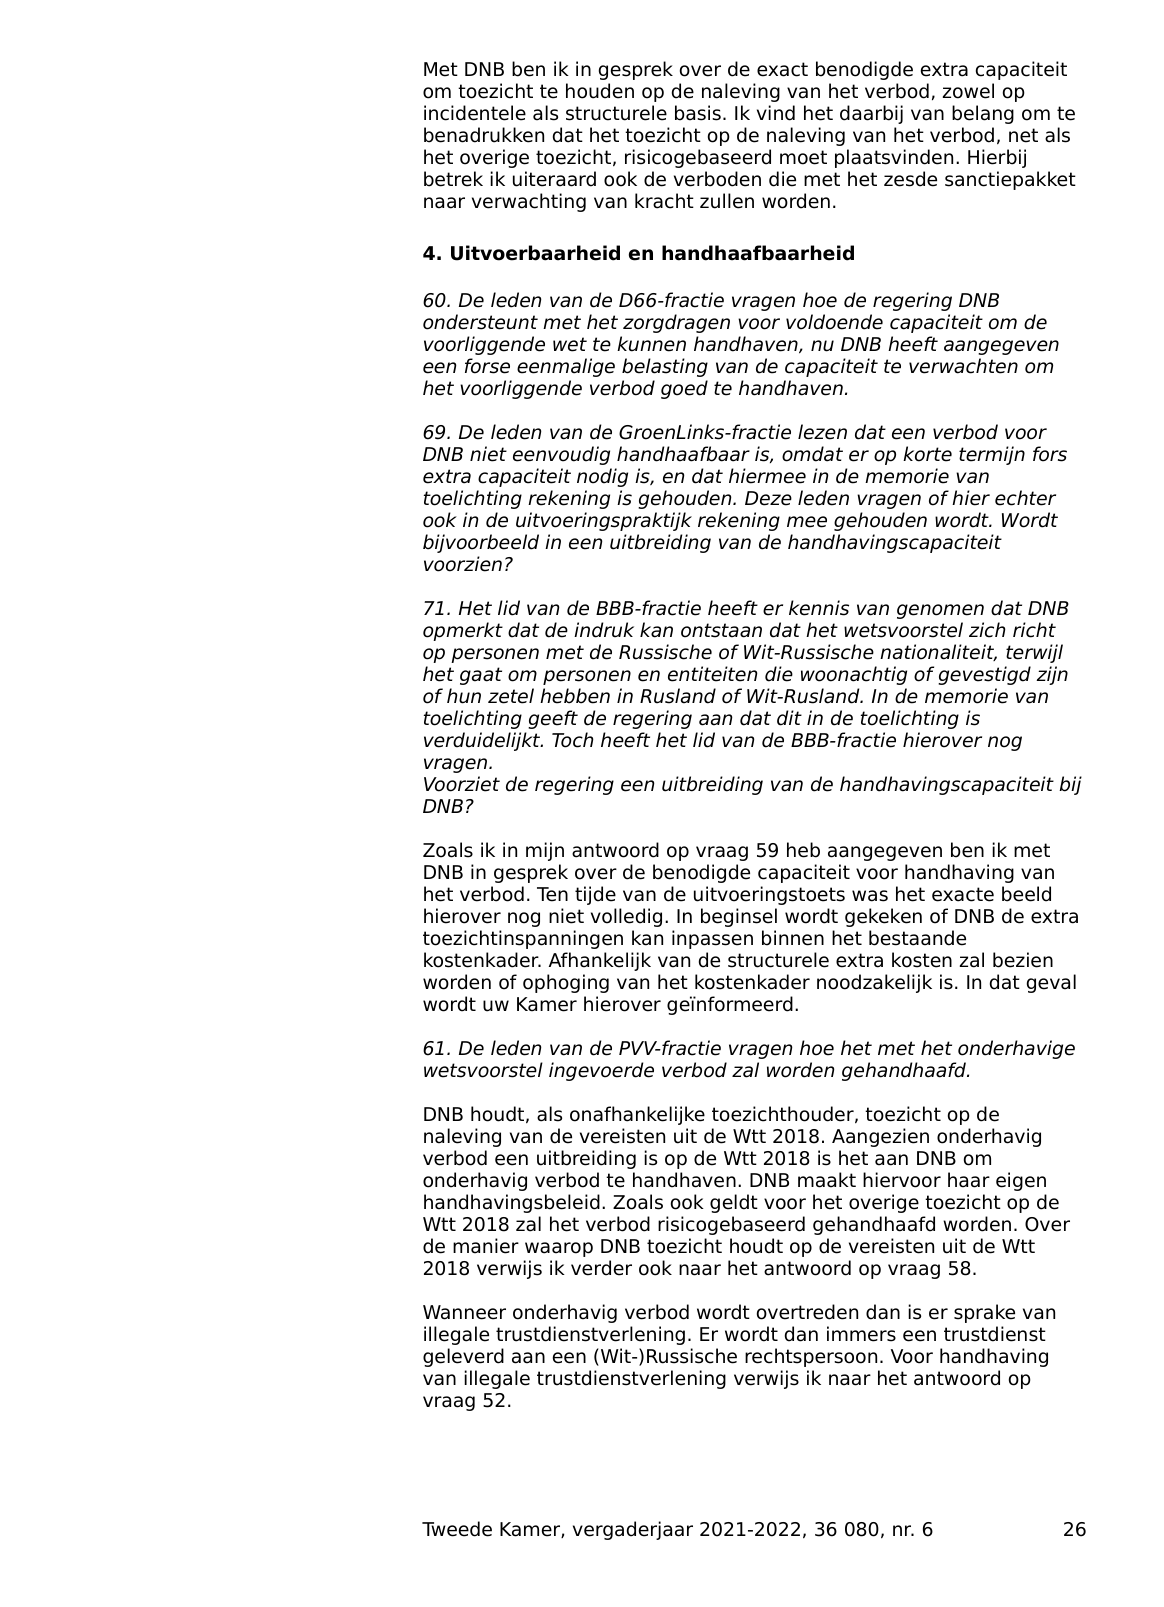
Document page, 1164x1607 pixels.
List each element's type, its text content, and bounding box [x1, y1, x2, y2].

text 69. De leden van de GroenLinks-fractie lezen dat een verbod voor DNB niet eenvoudig handhaafbaar is, omdat er op korte termijn fors extra capaciteit nodig is, en dat hiermee in de memorie van toelichting rekening is gehouden. Deze leden vragen of hier echter ook in de uitvoeringspraktijk rekening mee gehouden wordt. Wordt bijvoorbeeld in een uitbreiding van de handhavingscapaciteit voorzien? [422, 422, 1087, 576]
text Voorziet de regering een uitbreiding van de handhavingscapaciteit bij DNB? [422, 774, 1087, 818]
text 60. De leden van de D66-fractie vragen hoe de regering DNB ondersteunt met het zorgdragen voor voldoende capaciteit om de voorliggende wet te kunnen handhaven, nu DNB heeft aangegeven een forse eenmalige belasting van de capaciteit te verwachten om het voorliggende verbod goed te handhaven. [422, 290, 1087, 400]
text DNB houdt, als onafhankelijke toezichthouder, toezicht op de naleving van de vereisten uit de Wtt 2018. Aangezien onderhavig verbod een uitbreiding is op de Wtt 2018 is het aan DNB om onderhavig verbod te handhaven. DNB maakt hiervoor haar eigen handhavingsbeleid. Zoals ook geldt voor het overige toezicht op de Wtt 2018 zal het verbod risicogebaseerd gehandhaafd worden. Over de manier waarop DNB toezicht houdt op de vereisten uit de Wtt 2018 verwijs ik verder ook naar het antwoord op vraag 58. [422, 1104, 1087, 1280]
text Met DNB ben ik in gesprek over de exact benodigde extra capaciteit om toezicht te houden op de naleving van het verbod, zowel op incidentele als structurele basis. Ik vind het daarbij van belang om te benadrukken dat het toezicht op de naleving van het verbod, net als het overige toezicht, risicogebaseerd moet plaatsvinden. Hierbij betrek ik uiteraard ook de verboden die met het zesde sanctiepakket naar verwachting van kracht zullen worden. [422, 59, 1087, 213]
text Zoals ik in mijn antwoord op vraag 59 heb aangegeven ben ik met DNB in gesprek over de benodigde capaciteit voor handhaving van het verbod. Ten tijde van de uitvoeringstoets was het exacte beeld hierover nog niet volledig. In beginsel wordt gekeken of DNB de extra toezichtinspanningen kan inpassen binnen het bestaande kostenkader. Afhankelijk van de structurele extra kosten zal bezien worden of ophoging van het kostenkader noodzakelijk is. In dat geval wordt uw Kamer hierover geïnformeerd. [422, 840, 1087, 1016]
text 71. Het lid van de BBB-fractie heeft er kennis van genomen dat DNB opmerkt dat de indruk kan ontstaan dat het wetsvoorstel zich richt op personen met de Russische of Wit-Russische nationaliteit, terwijl het gaat om personen en entiteiten die woonachtig of gevestigd zijn of hun zetel hebben in Rusland of Wit-Rusland. In de memorie van toelichting geeft de regering aan dat dit in de toelichting is verduidelijkt. Toch heeft het lid van de BBB-fractie hierover nog vragen. [422, 598, 1087, 774]
text 61. De leden van de PVV-fractie vragen hoe het met het onderhavige wetsvoorstel ingevoerde verbod zal worden gehandhaafd. [422, 1038, 1087, 1082]
text Wanneer onderhavig verbod wordt overtreden dan is er sprake van illegale trustdienstverlening. Er wordt dan immers een trustdienst geleverd aan een (Wit-)Russische rechtspersoon. Voor handhaving van illegale trustdienstverlening verwijs ik naar het antwoord op vraag 52. [422, 1302, 1087, 1412]
subtitle 4. Uitvoerbaarheid en handhaafbaarheid [422, 243, 1087, 265]
